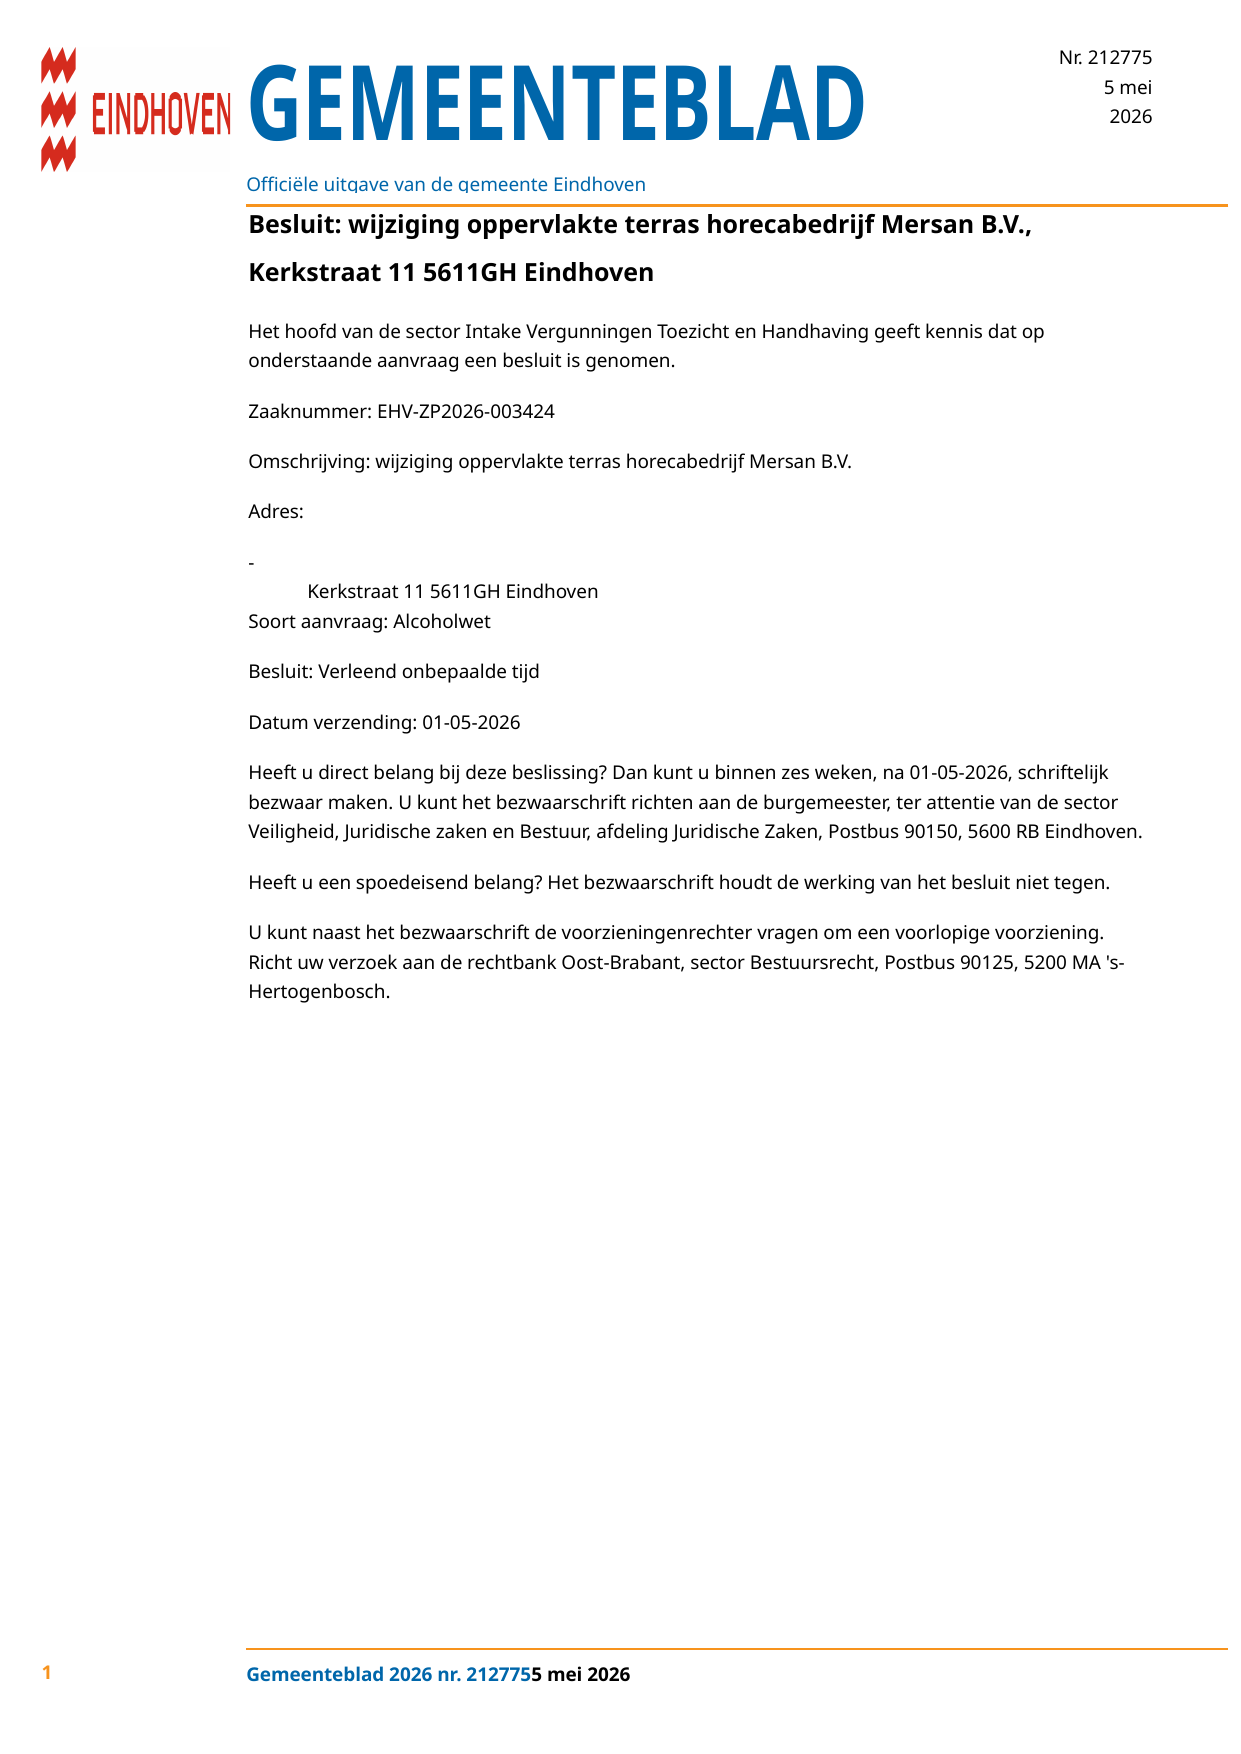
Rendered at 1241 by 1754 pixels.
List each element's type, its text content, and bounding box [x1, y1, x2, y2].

text Omschrijving: wijziging oppervlakte terras horecabedrijf Mersan B.V. [248, 448, 1152, 474]
text Datum verzending: 01-05-2026 [248, 709, 1152, 735]
text Heeft u een spoedeisend belang? Het bezwaarschrift houdt de werking van het besluit niet tegen. [248, 869, 1152, 895]
text Zaaknummer: EHV-ZP2026-003424 [248, 398, 1152, 424]
text Het hoofd van de sector Intake Vergunningen Toezicht en Handhaving geeft kennis dat op onderstaande aanvraag een besluit is genomen. [248, 318, 1152, 373]
text Besluit: Verleend onbepaalde tijd [248, 659, 1152, 684]
text Heeft u direct belang bij deze beslissing? Dan kunt u binnen zes weken, na 01-05-2026, schriftelijk bezwaar maken. U kunt het bezwaarschrift richten aan de burgemeester, ter attentie van de sector Veiligheid, Juridische zaken en Bestuur, afdeling Juridische Zaken, Postbus 90150, 5600 RB Eindhoven. [248, 759, 1152, 844]
picture [41, 47, 231, 172]
text Soort aanvraag: Alcoholwet [248, 608, 1152, 634]
list Kerkstraat 11 5611GH Eindhoven [248, 579, 1152, 604]
text Besluit: wijziging oppervlakte terras horecabedrijf Mersan B.V., Kerkstraat 11 5611GH Eindhoven [248, 207, 1152, 288]
text U kunt naast het bezwaarschrift de voorzieningenrechter vragen om een voorlopige voorziening. Richt uw verzoek aan de rechtbank Oost-Brabant, sector Bestuursrecht, Postbus 90125, 5200 MA 's-Hertogenbosch. [248, 919, 1152, 1004]
text Adres: [248, 499, 1152, 524]
